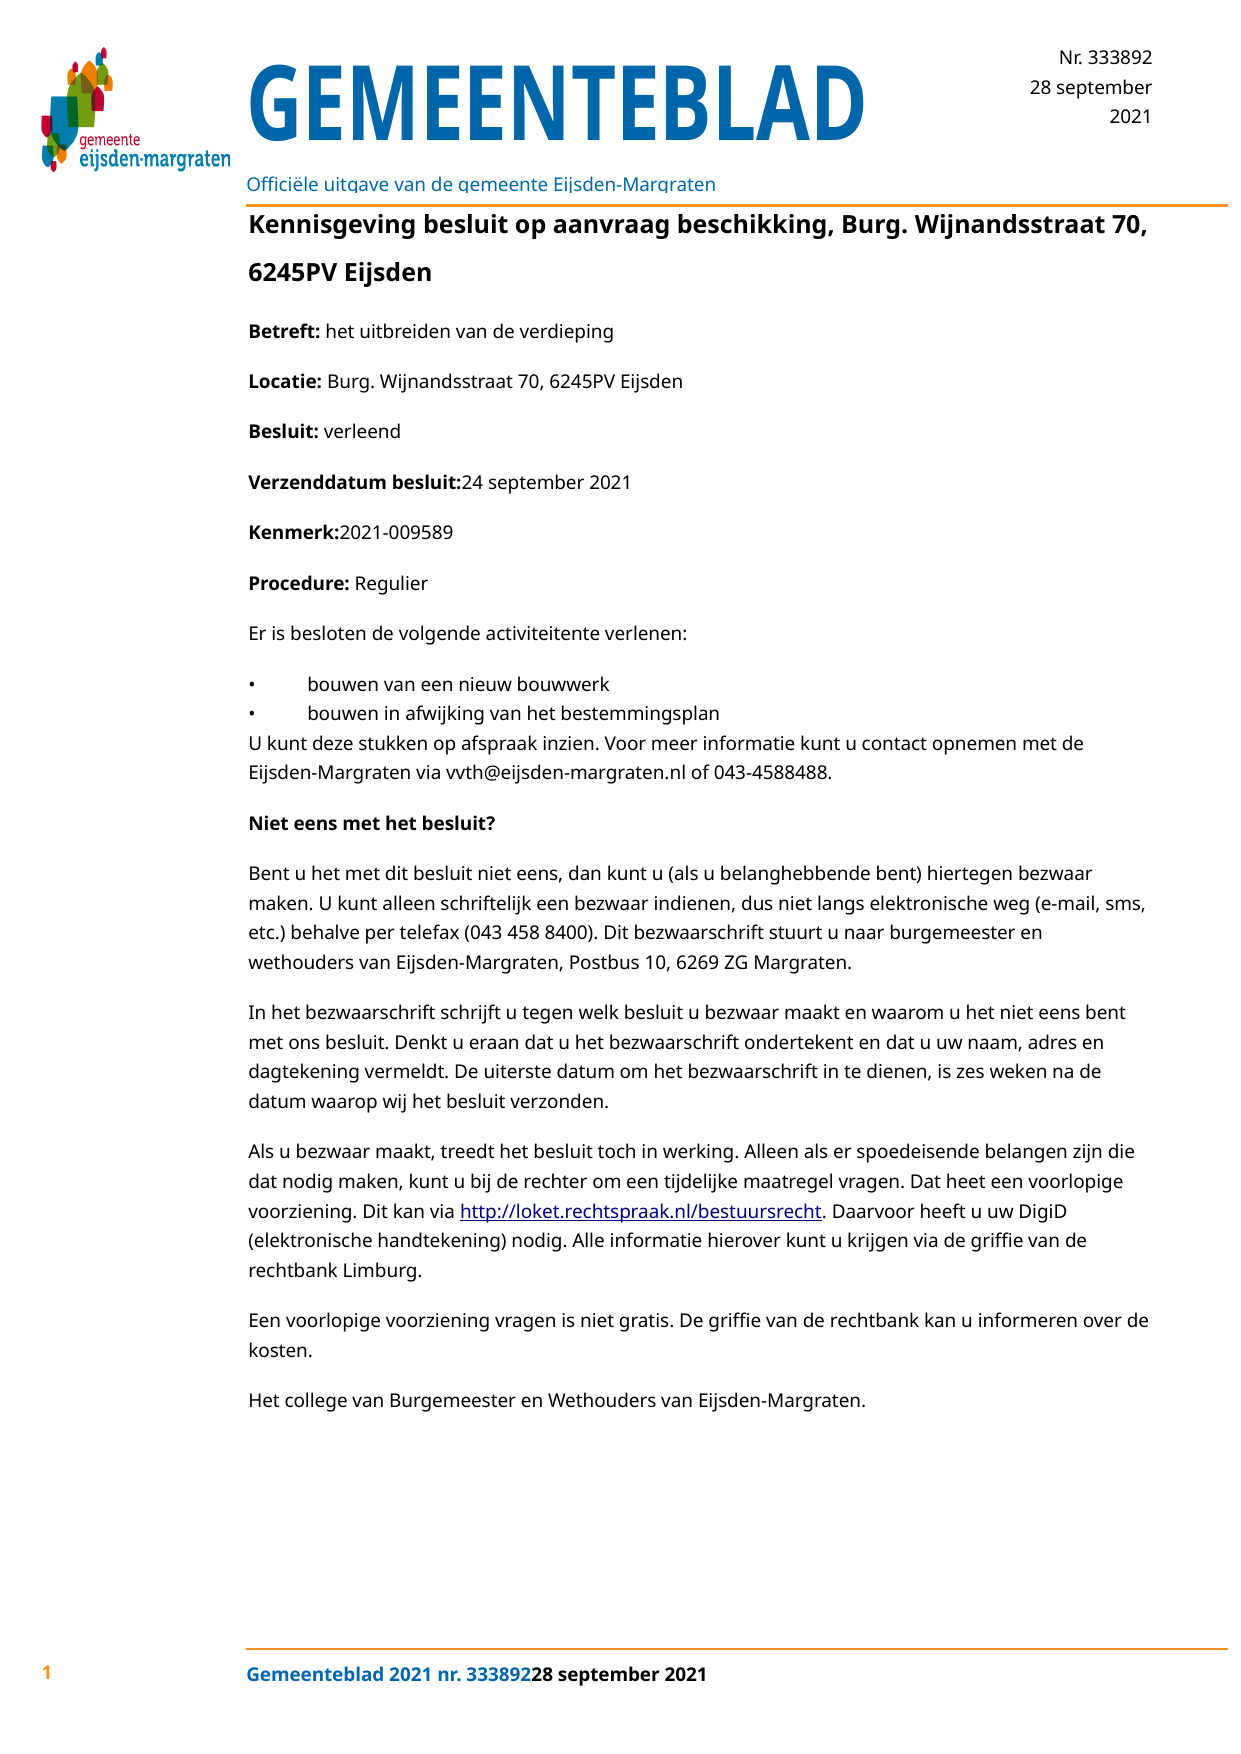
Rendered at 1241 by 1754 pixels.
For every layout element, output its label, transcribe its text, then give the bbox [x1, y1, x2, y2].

list bouwen van een nieuw bouwwerk [248, 671, 1152, 697]
text Kenmerk:2021-009589 [248, 519, 1152, 545]
text Bent u het met dit besluit niet eens, dan kunt u (als u belanghebbende bent) hiertegen bezwaar maken. U kunt alleen schriftelijk een bezwaar indienen, dus niet langs elektronische weg (e-mail, sms, etc.) behalve per telefax (043 458 8400). Dit bezwaarschrift stuurt u naar burgemeester en wethouders van Eijsden-Margraten, Postbus 10, 6269 ZG Margraten. [248, 860, 1152, 975]
text Kennisgeving besluit op aanvraag beschikking, Burg. Wijnandsstraat 70, 6245PV Eijsden [248, 207, 1152, 288]
text Betreft: het uitbreiden van de verdieping [248, 318, 1152, 344]
text Als u bezwaar maakt, treedt het besluit toch in werking. Alleen als er spoedeisende belangen zijn die dat nodig maken, kunt u bij de rechter om een tijdelijke maatregel vragen. Dat heet een voorlopige voorziening. Dit kan via http://loket.rechtspraak.nl/bestuursrecht. Daarvoor heeft u uw DigiD (elektronische handtekening) nodig. Alle informatie hierover kunt u krijgen via de griffie van de rechtbank Limburg. [248, 1139, 1152, 1283]
text Er is besloten de volgende activiteitente verlenen: [248, 620, 1152, 646]
picture [41, 47, 231, 172]
list bouwen in afwijking van het bestemmingsplan [248, 700, 1152, 726]
text Locatie: Burg. Wijnandsstraat 70, 6245PV Eijsden [248, 368, 1152, 394]
text Procedure: Regulier [248, 570, 1152, 596]
text Het college van Burgemeester en Wethouders van Eijsden-Margraten. [248, 1387, 1152, 1413]
text Een voorlopige voorziening vragen is niet gratis. De griffie van de rechtbank kan u informeren over de kosten. [248, 1307, 1152, 1363]
text Besluit: verleend [248, 419, 1152, 444]
text U kunt deze stukken op afspraak inzien. Voor meer informatie kunt u contact opnemen met de Eijsden-Margraten via vvth@eijsden-margraten.nl of 043-4588488. [248, 730, 1152, 785]
text Verzenddatum besluit:24 september 2021 [248, 469, 1152, 495]
text In het bezwaarschrift schrijft u tegen welk besluit u bezwaar maakt en waarom u het niet eens bent met ons besluit. Denkt u eraan dat u het bezwaarschrift ondertekent en dat u uw naam, adres en dagtekening vermeldt. De uiterste datum om het bezwaarschrift in te dienen, is zes weken na de datum waarop wij het besluit verzonden. [248, 999, 1152, 1114]
text Niet eens met het besluit? [248, 810, 1152, 836]
